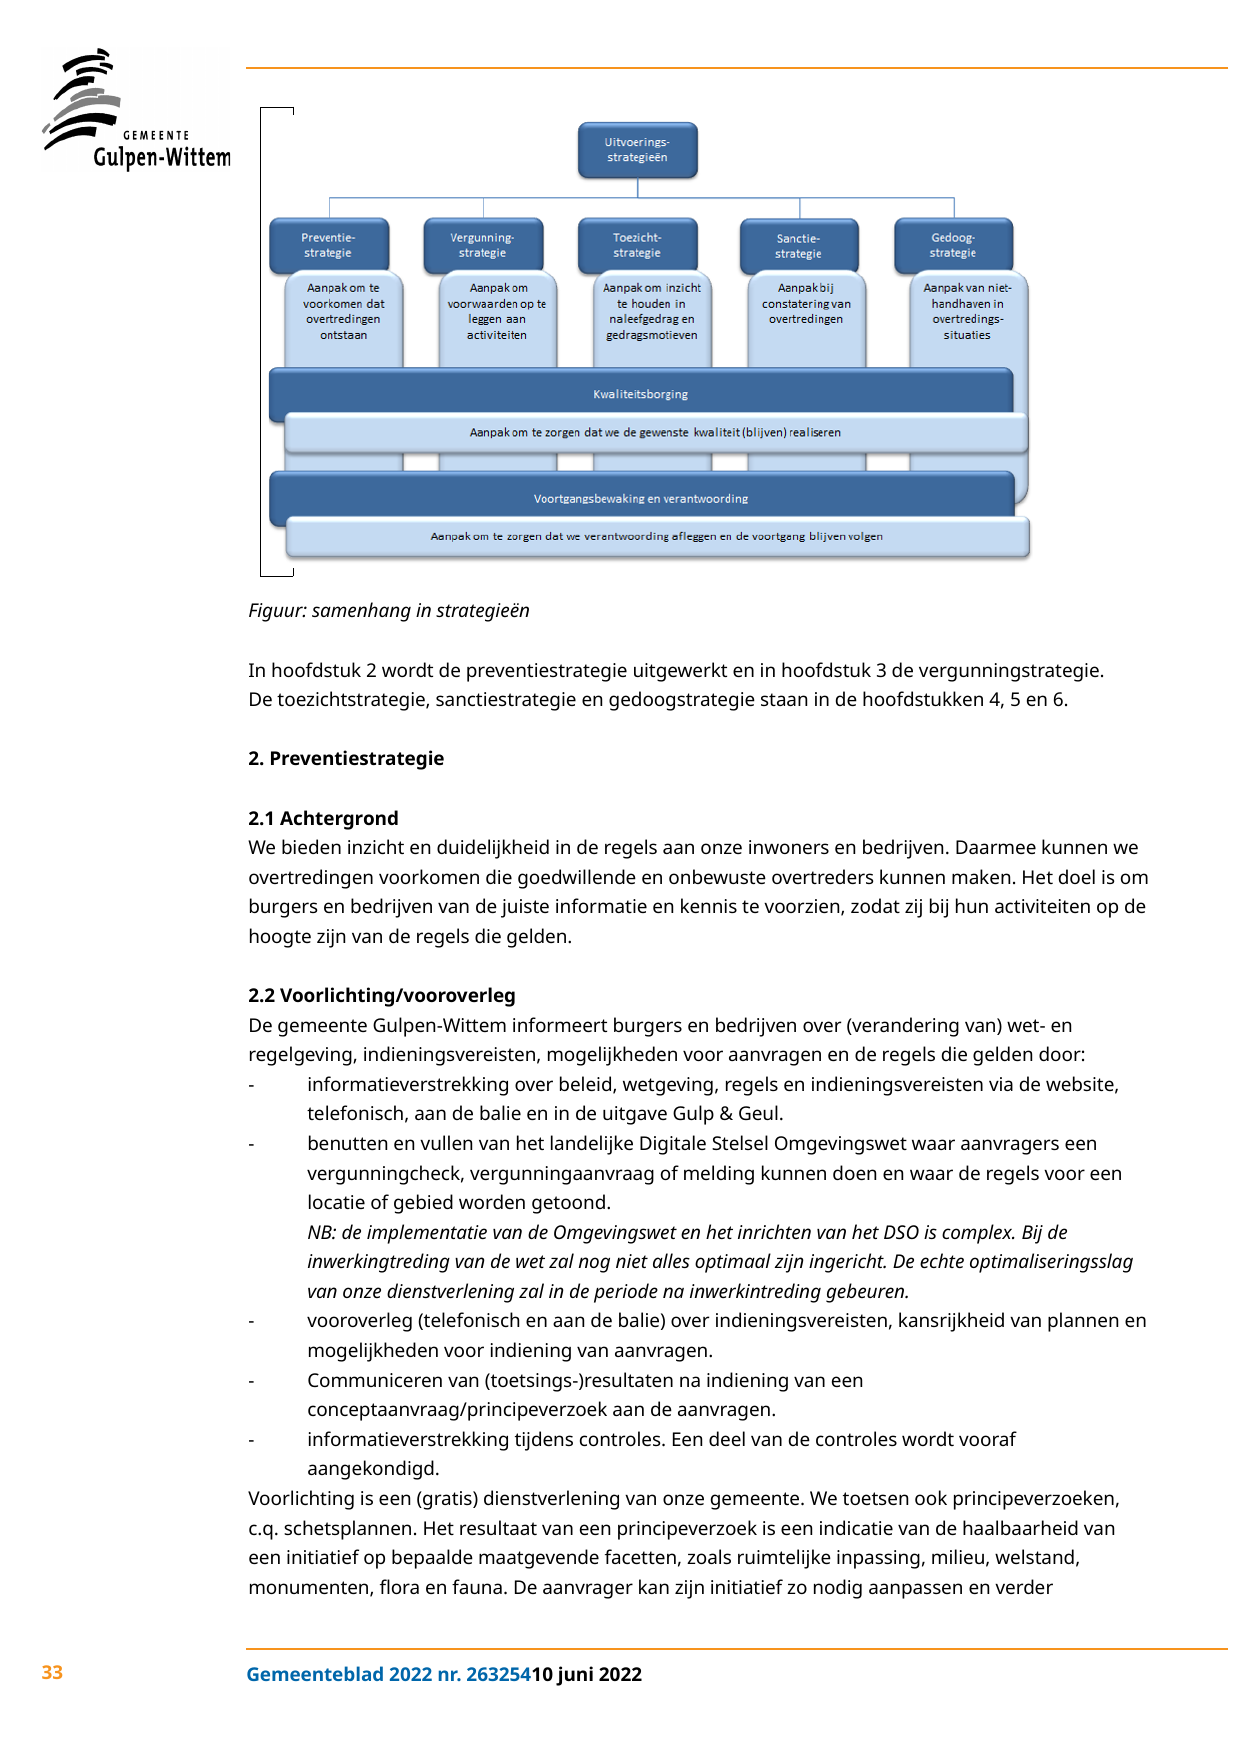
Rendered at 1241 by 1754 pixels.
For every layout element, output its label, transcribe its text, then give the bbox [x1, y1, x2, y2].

text Voorlichting is een (gratis) dienstverlening van onze gemeente. We toetsen ook principeverzoeken, c.q. schetsplannen. Het resultaat van een principeverzoek is een indicatie van de haalbaarheid van een initiatief op bepaalde maatgevende facetten, zoals ruimtelijke inpassing, milieu, welstand, monumenten, flora en fauna. De aanvrager kan zijn initiatief zo nodig aanpassen en verder [248, 1485, 1152, 1600]
picture [41, 47, 231, 172]
text De toezichtstrategie, sanctiestrategie en gedoogstrategie staan in de hoofdstukken 4, 5 en 6. [248, 686, 1152, 712]
picture [268, 115, 1036, 568]
list benutten en vullen van het landelijke Digitale Stelsel Omgevingswet waar aanvragers een vergunningcheck, vergunningaanvraag of melding kunnen doen en waar de regels voor een locatie of gebied worden getoond. [248, 1130, 1152, 1215]
text 2. Preventiestrategie [248, 746, 1152, 771]
text We bieden inzicht en duidelijkheid in de regels aan onze inwoners en bedrijven. Daarmee kunnen we overtredingen voorkomen die goedwillende en onbewuste overtreders kunnen maken. Het doel is om burgers en bedrijven van de juiste informatie en kennis te voorzien, zodat zij bij hun activiteiten op de hoogte zijn van de regels die gelden. [248, 834, 1152, 949]
list informatieverstrekking over beleid, wetgeving, regels en indieningsvereisten via de website, telefonisch, aan de balie en in de uitgave Gulp & Geul. [248, 1071, 1152, 1126]
text 2.1 Achtergrond [248, 805, 1152, 831]
text 2.2 Voorlichting/vooroverleg [248, 982, 1152, 1008]
list Communiceren van (toetsings-)resultaten na indiening van een conceptaanvraag/principeverzoek aan de aanvragen. [248, 1367, 1152, 1422]
list vooroverleg (telefonisch en aan de balie) over indieningsvereisten, kansrijkheid van plannen en mogelijkheden voor indiening van aanvragen. [248, 1308, 1152, 1363]
text De gemeente Gulpen-Wittem informeert burgers en bedrijven over (verandering van) wet- en regelgeving, indieningsvereisten, mogelijkheden voor aanvragen en de regels die gelden door: [248, 1012, 1152, 1067]
text Figuur: samenhang in strategieën [248, 598, 1152, 623]
list NB: de implementatie van de Omgevingswet en het inrichten van het DSO is complex. Bij de inwerkingtreding van de wet zal nog niet alles optimaal zijn ingericht. De echte optimaliseringsslag van onze dienstverlening zal in de periode na inwerkintreding gebeuren. [248, 1219, 1152, 1304]
text In hoofdstuk 2 wordt de preventiestrategie uitgewerkt en in hoofdstuk 3 de vergunningstrategie. [248, 657, 1152, 683]
list informatieverstrekking tijdens controles. Een deel van de controles wordt vooraf aangekondigd. [248, 1426, 1152, 1481]
